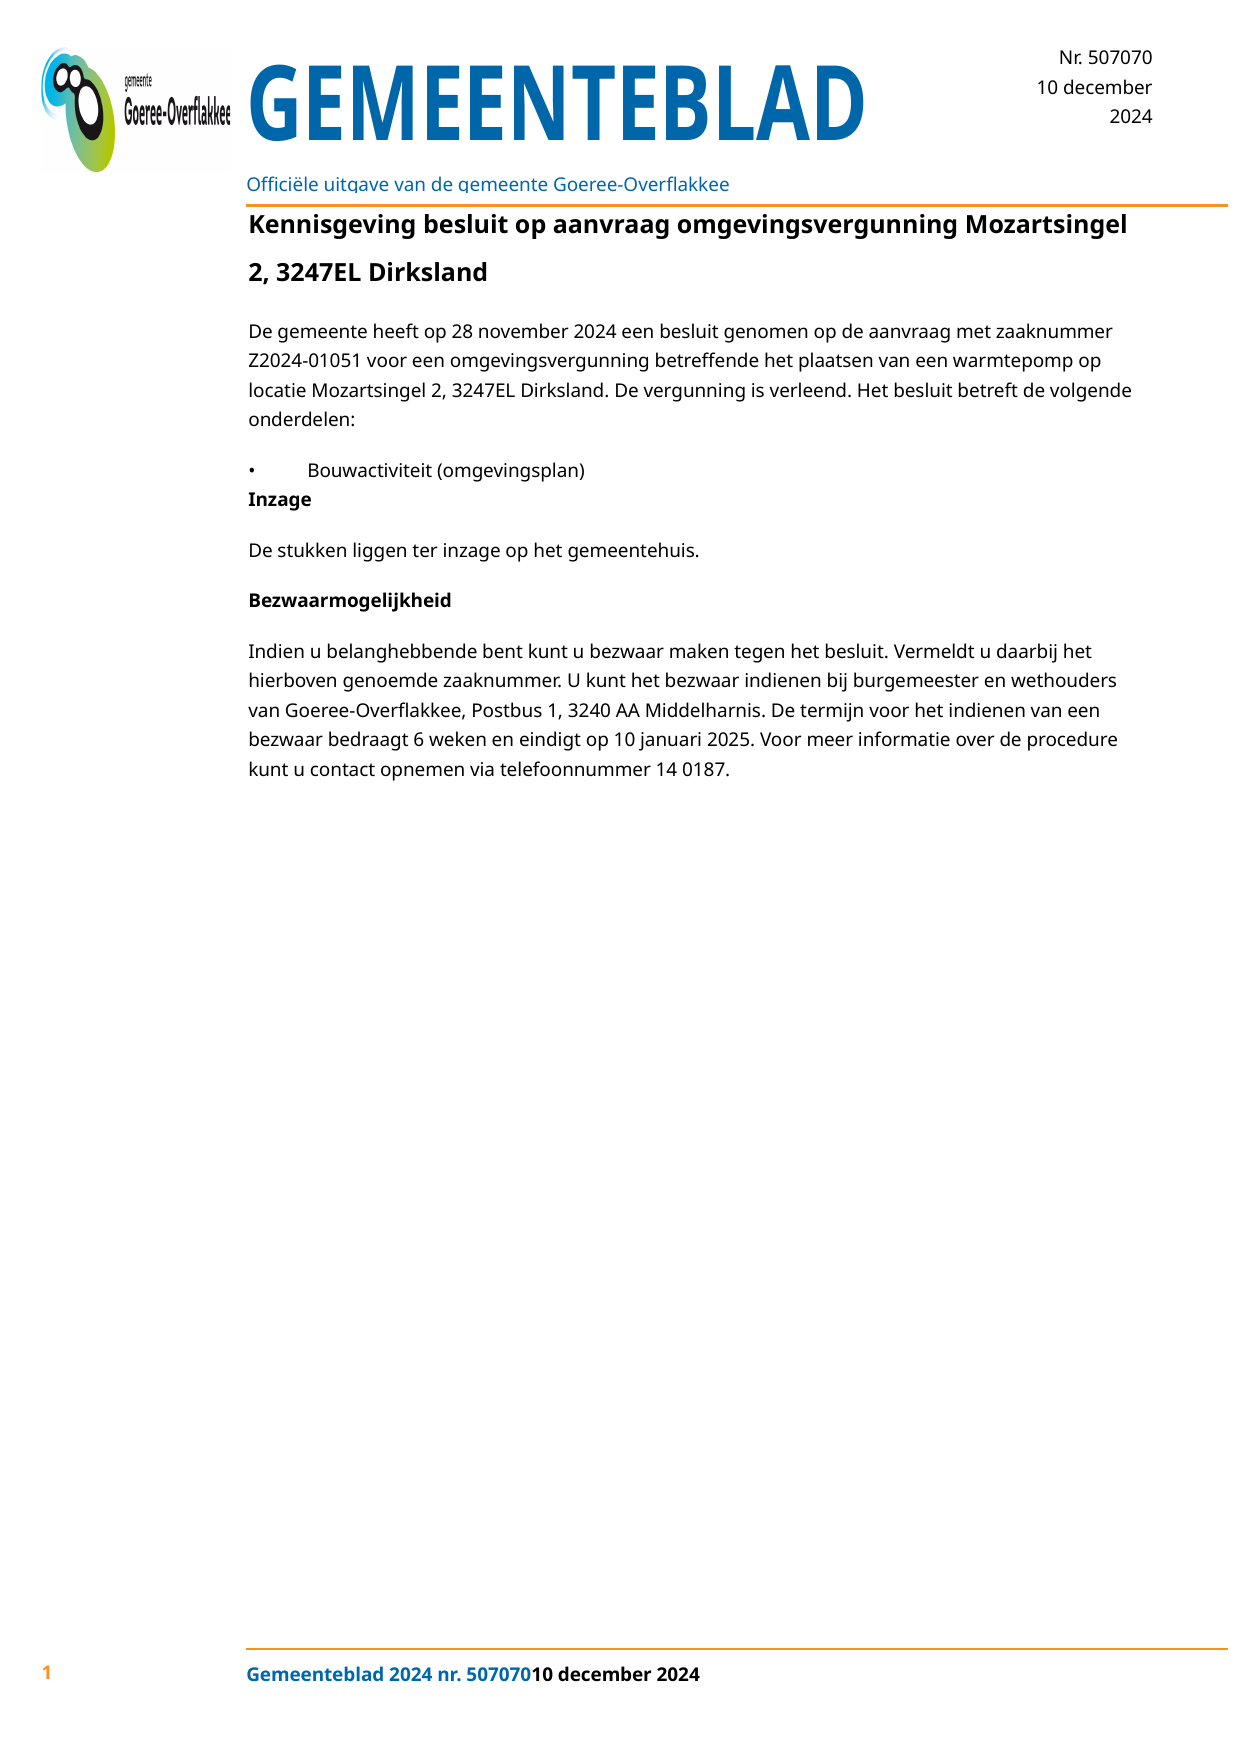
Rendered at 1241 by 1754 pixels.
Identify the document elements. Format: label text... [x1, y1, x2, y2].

text Indien u belanghebbende bent kunt u bezwaar maken tegen het besluit. Vermeldt u daarbij het hierboven genoemde zaaknummer. U kunt het bezwaar indienen bij burgemeester en wethouders van Goeree-Overflakkee, Postbus 1, 3240 AA Middelharnis. De termijn voor het indienen van een bezwaar bedraagt 6 weken en eindigt op 10 januari 2025. Voor meer informatie over de procedure kunt u contact opnemen via telefoonnummer 14 0187. [248, 638, 1152, 782]
text Kennisgeving besluit op aanvraag omgevingsvergunning Mozartsingel 2, 3247EL Dirksland [248, 207, 1152, 288]
picture [41, 47, 231, 172]
text Inzage [248, 487, 1152, 512]
text Bezwaarmogelijkheid [248, 587, 1152, 613]
text De gemeente heeft op 28 november 2024 een besluit genomen op de aanvraag met zaaknummer Z2024-01051 voor een omgevingsvergunning betreffende het plaatsen van een warmtepomp op locatie Mozartsingel 2, 3247EL Dirksland. De vergunning is verleend. Het besluit betreft de volgende onderdelen: [248, 318, 1152, 432]
text De stukken liggen ter inzage op het gemeentehuis. [248, 537, 1152, 563]
list Bouwactiviteit (omgevingsplan) [248, 457, 1152, 483]
